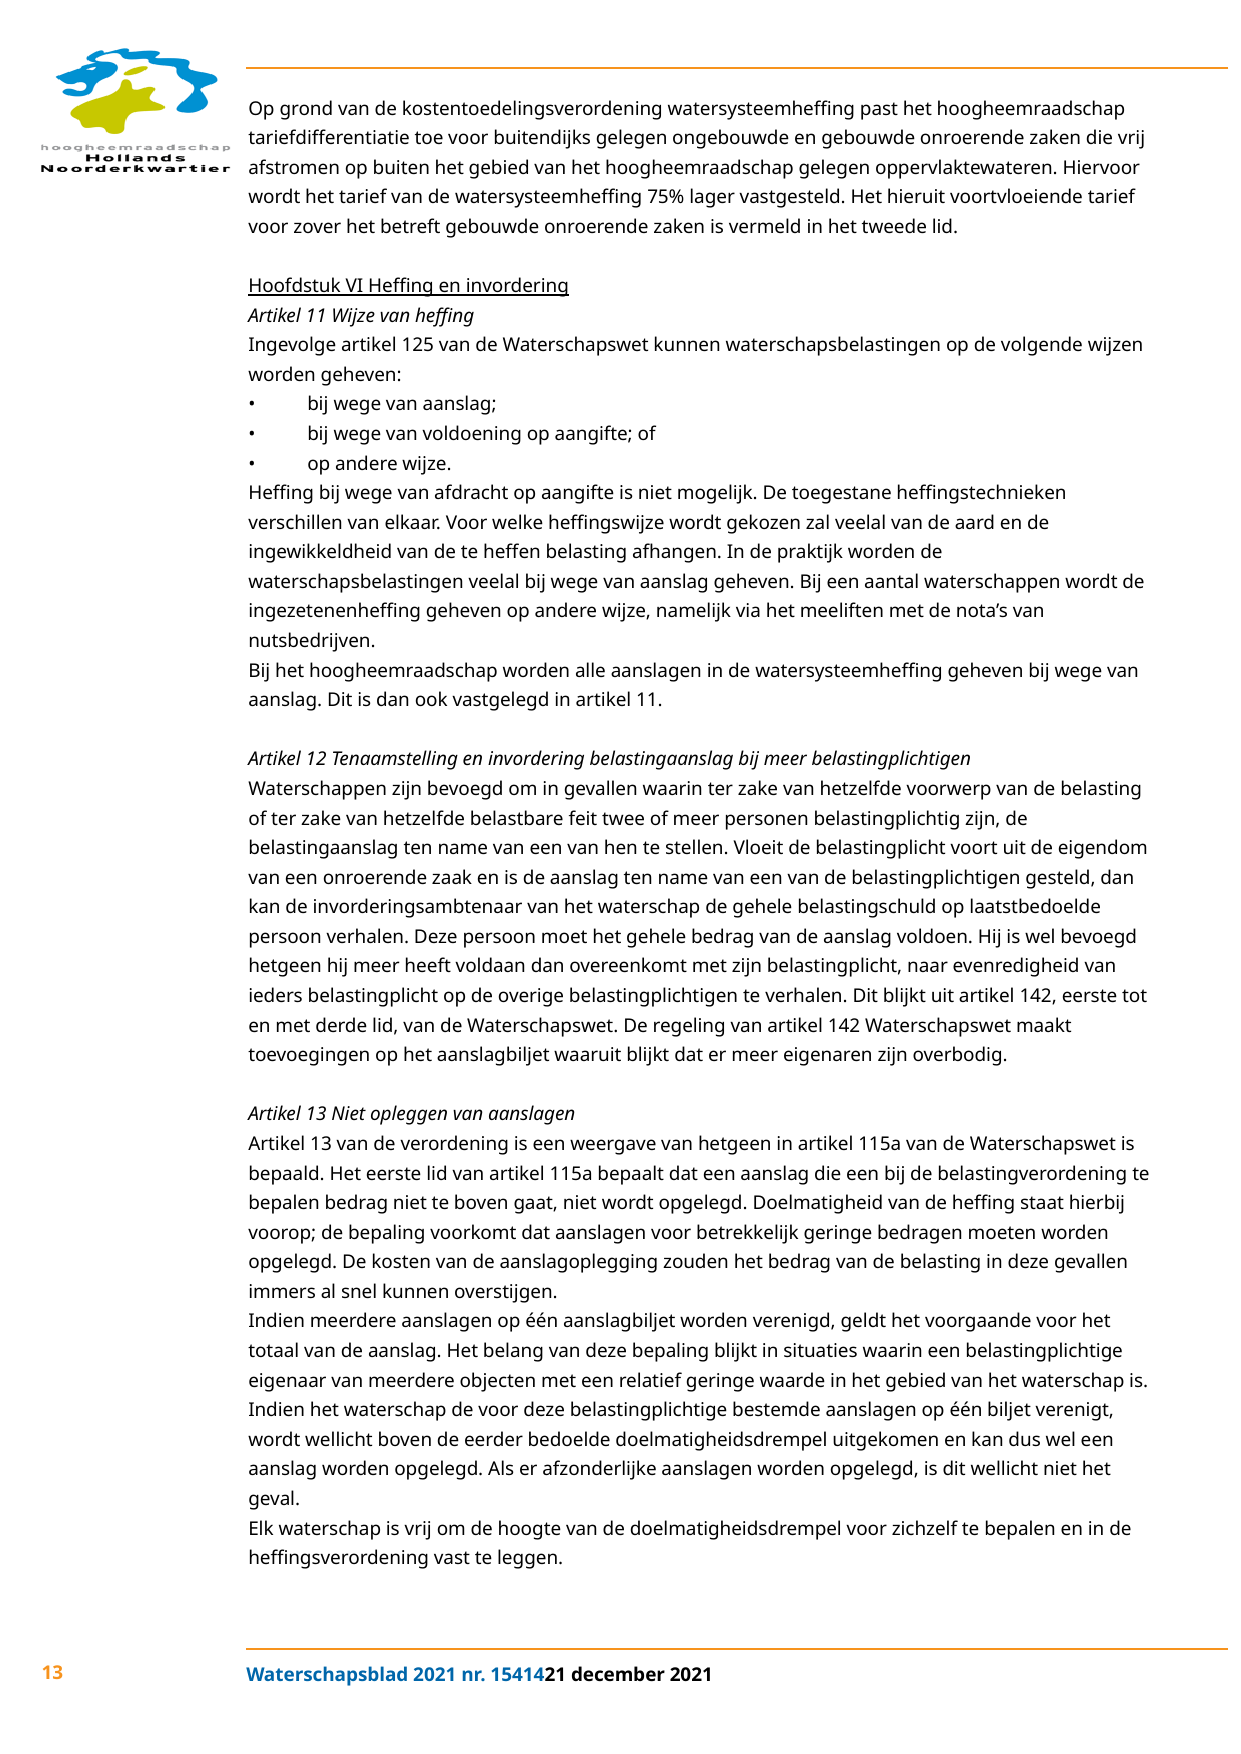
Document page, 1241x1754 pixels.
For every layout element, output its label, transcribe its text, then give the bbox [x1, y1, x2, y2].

text Op grond van de kostentoedelingsverordening watersysteemheffing past het hoogheemraadschap tariefdifferentiatie toe voor buitendijks gelegen ongebouwde en gebouwde onroerende zaken die vrij afstromen op buiten het gebied van het hoogheemraadschap gelegen oppervlaktewateren. Hiervoor wordt het tarief van de watersysteemheffing 75% lager vastgesteld. Het hieruit voortvloeiende tarief voor zover het betreft gebouwde onroerende zaken is vermeld in het tweede lid. [248, 95, 1152, 239]
text Bij het hoogheemraadschap worden alle aanslagen in de watersysteemheffing geheven bij wege van aanslag. Dit is dan ook vastgelegd in artikel 11. [248, 657, 1152, 712]
text Indien meerdere aanslagen op één aanslagbiljet worden verenigd, geldt het voorgaande voor het totaal van de aanslag. Het belang van deze bepaling blijkt in situaties waarin een belastingplichtige eigenaar van meerdere objecten met een relatief geringe waarde in het gebied van het waterschap is. Indien het waterschap de voor deze belastingplichtige bestemde aanslagen op één biljet verenigt, wordt wellicht boven de eerder bedoelde doelmatigheidsdrempel uitgekomen en kan dus wel een aanslag worden opgelegd. Als er afzonderlijke aanslagen worden opgelegd, is dit wellicht niet het geval. [248, 1308, 1152, 1511]
picture [41, 47, 231, 172]
text Elk waterschap is vrij om de hoogte van de doelmatigheidsdrempel voor zichzelf te bepalen en in de heffingsverordening vast te leggen. [248, 1515, 1152, 1570]
text Artikel 13 Niet opleggen van aanslagen [248, 1101, 1152, 1126]
text Hoofdstuk VI Heffing en invordering [248, 272, 1152, 298]
text Heffing bij wege van afdracht op aangifte is niet mogelijk. De toegestane heffingstechnieken verschillen van elkaar. Voor welke heffingswijze wordt gekozen zal veelal van de aard en de ingewikkeldheid van de te heffen belasting afhangen. In de praktijk worden de waterschapsbelastingen veelal bij wege van aanslag geheven. Bij een aantal waterschappen wordt de ingezetenenheffing geheven op andere wijze, namelijk via het meeliften met de nota’s van nutsbedrijven. [248, 479, 1152, 653]
list bij wege van voldoening op aangifte; of [248, 420, 1152, 446]
list bij wege van aanslag; [248, 391, 1152, 416]
text Artikel 13 van de verordening is een weergave van hetgeen in artikel 115a van de Waterschapswet is bepaald. Het eerste lid van artikel 115a bepaalt dat een aanslag die een bij de belastingverordening te bepalen bedrag niet te boven gaat, niet wordt opgelegd. Doelmatigheid van de heffing staat hierbij voorop; de bepaling voorkomt dat aanslagen voor betrekkelijk geringe bedragen moeten worden opgelegd. De kosten van de aanslagoplegging zouden het bedrag van de belasting in deze gevallen immers al snel kunnen overstijgen. [248, 1130, 1152, 1304]
text Waterschappen zijn bevoegd om in gevallen waarin ter zake van hetzelfde voorwerp van de belasting of ter zake van hetzelfde belastbare feit twee of meer personen belastingplichtig zijn, de belastingaanslag ten name van een van hen te stellen. Vloeit de belastingplicht voort uit de eigendom van een onroerende zaak en is de aanslag ten name van een van de belastingplichtigen gesteld, dan kan de invorderingsambtenaar van het waterschap de gehele belastingschuld op laatstbedoelde persoon verhalen. Deze persoon moet het gehele bedrag van de aanslag voldoen. Hij is wel bevoegd hetgeen hij meer heeft voldaan dan overeenkomt met zijn belastingplicht, naar evenredigheid van ieders belastingplicht op de overige belastingplichtigen te verhalen. Dit blijkt uit artikel 142, eerste tot en met derde lid, van de Waterschapswet. De regeling van artikel 142 Waterschapswet maakt toevoegingen op het aanslagbiljet waaruit blijkt dat er meer eigenaren zijn overbodig. [248, 775, 1152, 1067]
list op andere wijze. [248, 450, 1152, 476]
text Ingevolge artikel 125 van de Waterschapswet kunnen waterschapsbelastingen op de volgende wijzen worden geheven: [248, 331, 1152, 387]
text Artikel 11 Wijze van heffing [248, 302, 1152, 328]
text Artikel 12 Tenaamstelling en invordering belastingaanslag bij meer belastingplichtigen [248, 746, 1152, 771]
